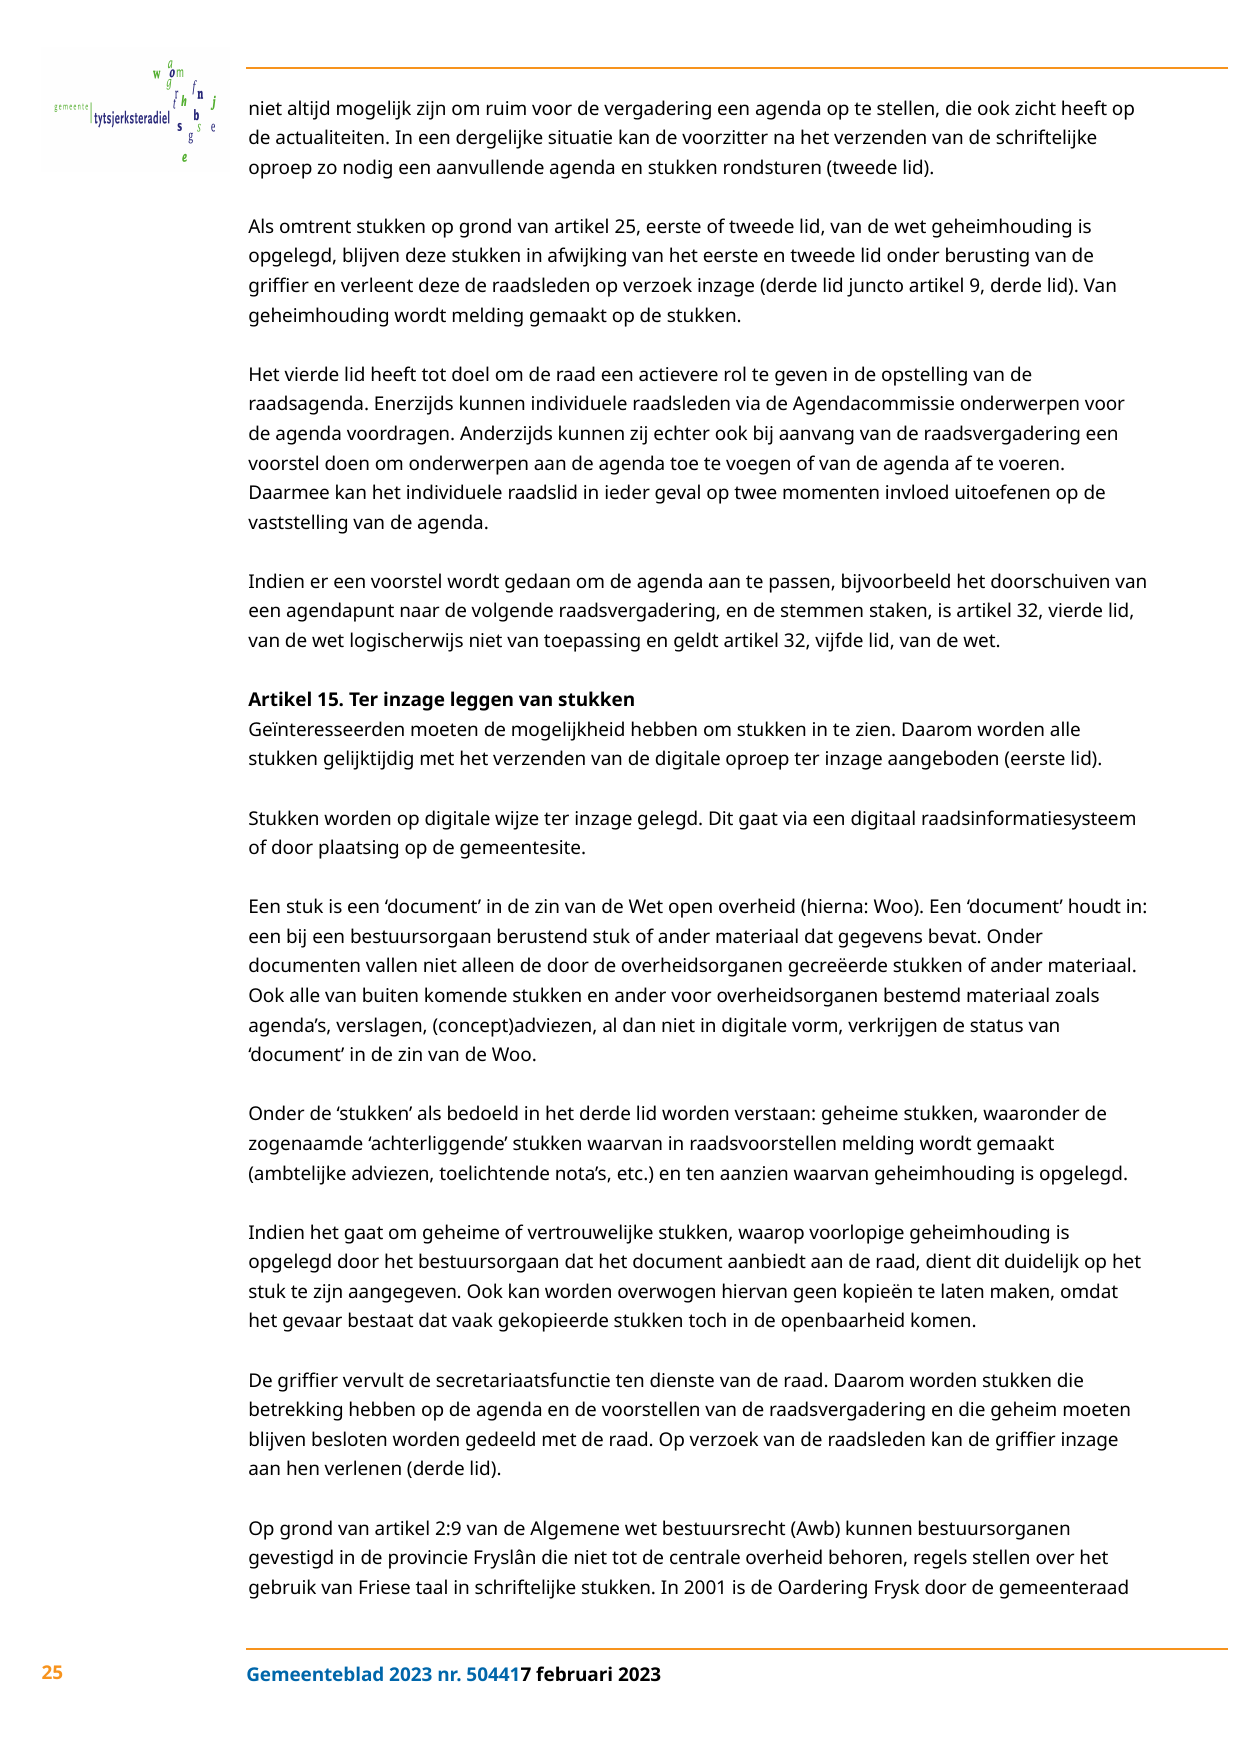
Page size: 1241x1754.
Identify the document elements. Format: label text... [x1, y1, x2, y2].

text niet altijd mogelijk zijn om ruim voor de vergadering een agenda op te stellen, die ook zicht heeft op de actualiteiten. In een dergelijke situatie kan de voorzitter na het verzenden van de schriftelijke oproep zo nodig een aanvullende agenda en stukken rondsturen (tweede lid). [248, 95, 1152, 180]
text Artikel 15. Ter inzage leggen van stukken [248, 686, 1152, 712]
text Op grond van artikel 2:9 van de Algemene wet bestuursrecht (Awb) kunnen bestuursorganen gevestigd in de provincie Fryslân die niet tot de centrale overheid behoren, regels stellen over het gebruik van Friese taal in schriftelijke stukken. In 2001 is de Oardering Frysk door de gemeenteraad [248, 1515, 1152, 1600]
text Een stuk is een ‘document’ in de zin van de Wet open overheid (hierna: Woo). Een ‘document’ houdt in: een bij een bestuursorgaan berustend stuk of ander materiaal dat gegevens bevat. Onder documenten vallen niet alleen de door de overheidsorganen gecreëerde stukken of ander materiaal. Ook alle van buiten komende stukken en ander voor overheidsorganen bestemd materiaal zoals agenda’s, verslagen, (concept)adviezen, al dan niet in digitale vorm, verkrijgen de status van ‘document’ in de zin van de Woo. [248, 893, 1152, 1067]
text Onder de ‘stukken’ als bedoeld in het derde lid worden verstaan: geheime stukken, waaronder de zogenaamde ‘achterliggende’ stukken waarvan in raadsvoorstellen melding wordt gemaakt (ambtelijke adviezen, toelichtende nota’s, etc.) en ten aanzien waarvan geheimhouding is opgelegd. [248, 1101, 1152, 1186]
picture [41, 47, 231, 172]
text Het vierde lid heeft tot doel om de raad een actievere rol te geven in de opstelling van de raadsagenda. Enerzijds kunnen individuele raadsleden via de Agendacommissie onderwerpen voor de agenda voordragen. Anderzijds kunnen zij echter ook bij aanvang van de raadsvergadering een voorstel doen om onderwerpen aan de agenda toe te voegen of van de agenda af te voeren. Daarmee kan het individuele raadslid in ieder geval op twee momenten invloed uitoefenen op de vaststelling van de agenda. [248, 361, 1152, 535]
text Geïnteresseerden moeten de mogelijkheid hebben om stukken in te zien. Daarom worden alle stukken gelijktijdig met het verzenden van de digitale oproep ter inzage aangeboden (eerste lid). [248, 716, 1152, 771]
text Als omtrent stukken op grond van artikel 25, eerste of tweede lid, van de wet geheimhouding is opgelegd, blijven deze stukken in afwijking van het eerste en tweede lid onder berusting van de griffier en verleent deze de raadsleden op verzoek inzage (derde lid juncto artikel 9, derde lid). Van geheimhouding wordt melding gemaakt op de stukken. [248, 213, 1152, 328]
text Indien het gaat om geheime of vertrouwelijke stukken, waarop voorlopige geheimhouding is opgelegd door het bestuursorgaan dat het document aanbiedt aan de raad, dient dit duidelijk op het stuk te zijn aangegeven. Ook kan worden overwogen hiervan geen kopieën te laten maken, omdat het gevaar bestaat dat vaak gekopieerde stukken toch in de openbaarheid komen. [248, 1219, 1152, 1333]
text De griffier vervult de secretariaatsfunctie ten dienste van de raad. Daarom worden stukken die betrekking hebben op de agenda en de voorstellen van de raadsvergadering en die geheim moeten blijven besloten worden gedeeld met de raad. Op verzoek van de raadsleden kan de griffier inzage aan hen verlenen (derde lid). [248, 1367, 1152, 1481]
text Indien er een voorstel wordt gedaan om de agenda aan te passen, bijvoorbeeld het doorschuiven van een agendapunt naar de volgende raadsvergadering, en de stemmen staken, is artikel 32, vierde lid, van de wet logischerwijs niet van toepassing en geldt artikel 32, vijfde lid, van de wet. [248, 568, 1152, 653]
text Stukken worden op digitale wijze ter inzage gelegd. Dit gaat via een digitaal raadsinformatiesysteem of door plaatsing op de gemeentesite. [248, 805, 1152, 860]
